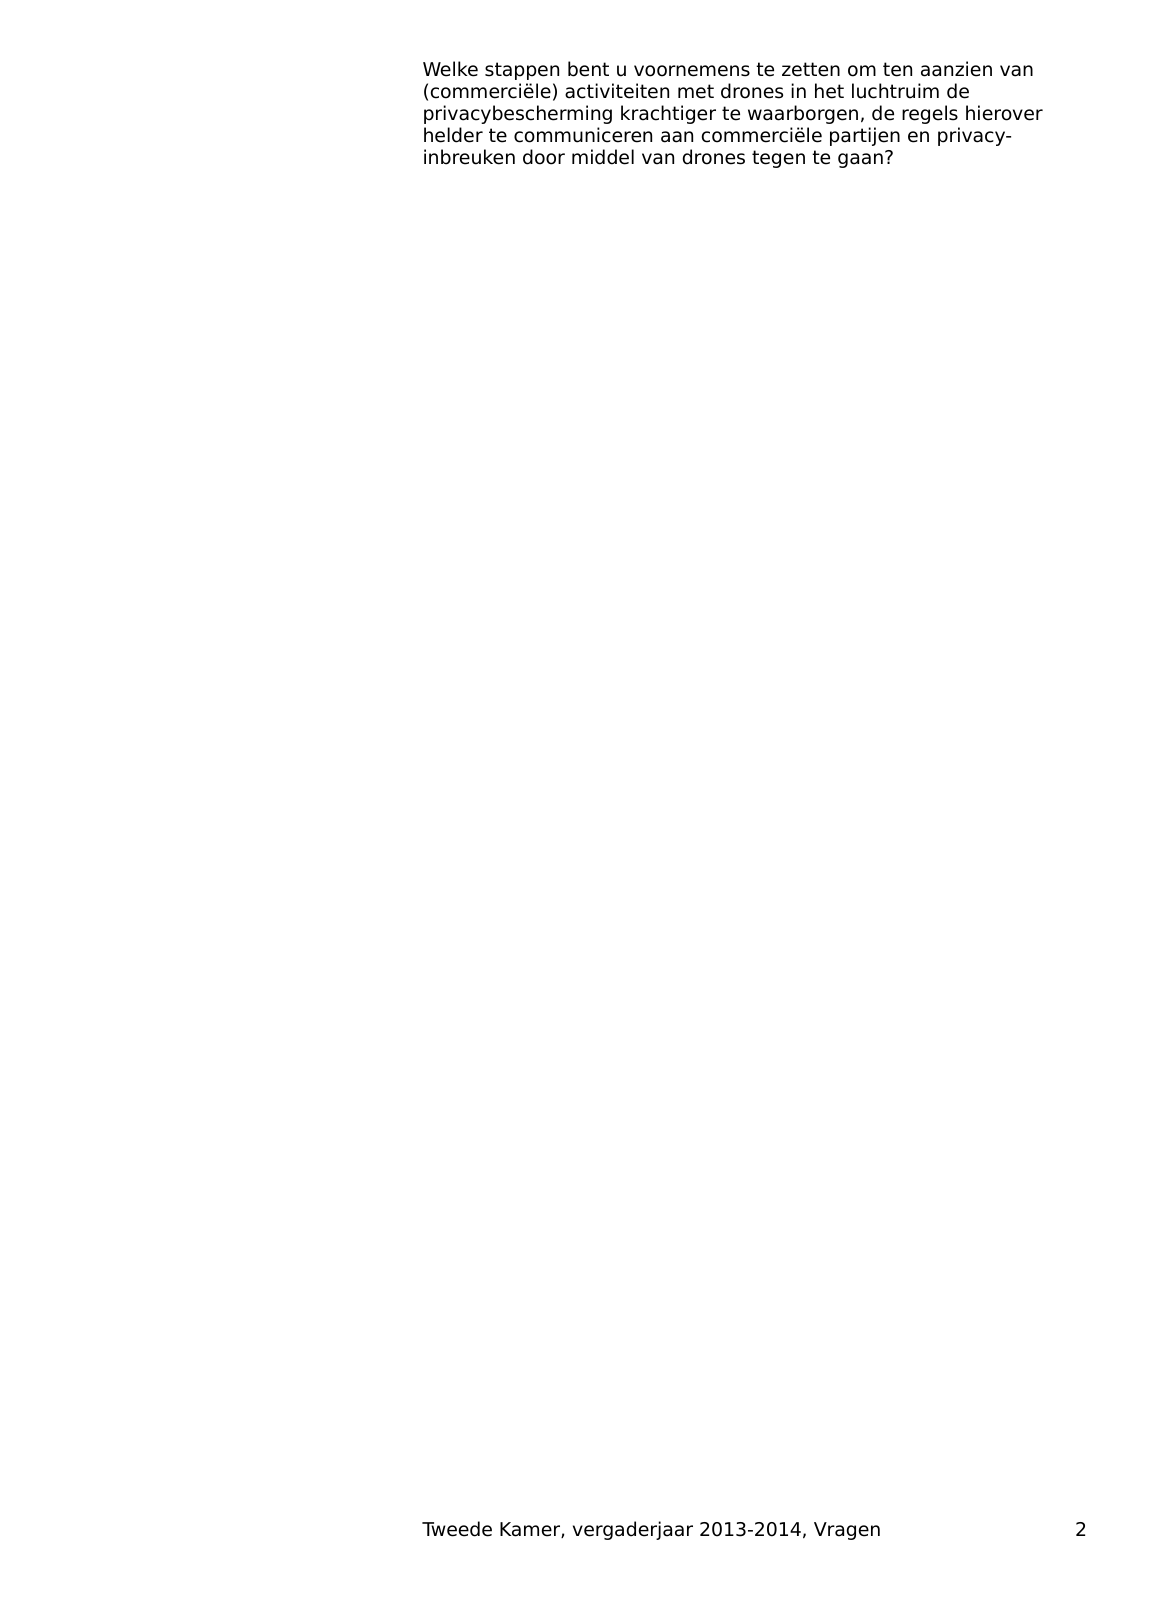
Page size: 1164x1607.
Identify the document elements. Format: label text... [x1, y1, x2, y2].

text Welke stappen bent u voornemens te zetten om ten aanzien van (commerciële) activiteiten met drones in het luchtruim de privacybescherming krachtiger te waarborgen, de regels hierover helder te communiceren aan commerciële partijen en privacy-inbreuken door middel van drones tegen te gaan? [422, 59, 1087, 169]
